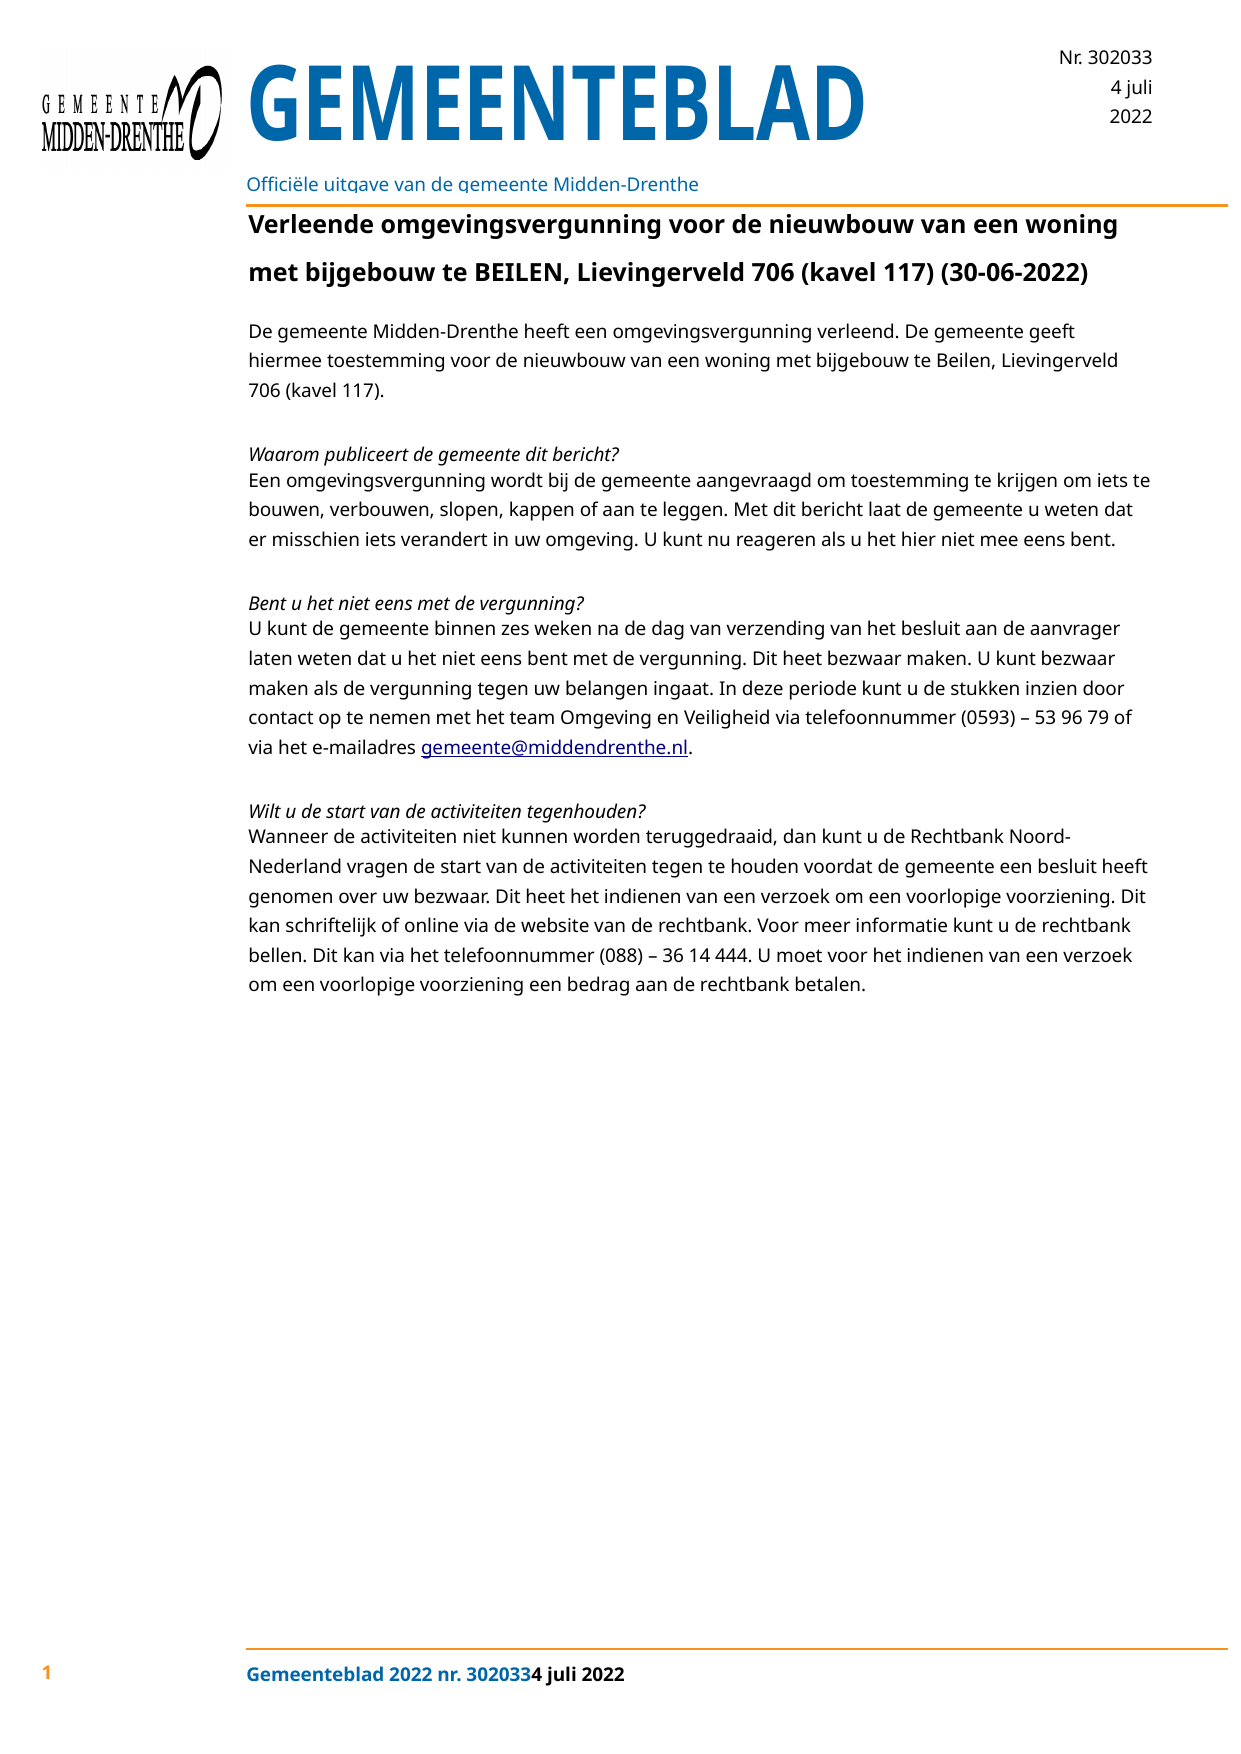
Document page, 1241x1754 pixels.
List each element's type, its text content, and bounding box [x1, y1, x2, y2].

text Een omgevingsvergunning wordt bij de gemeente aangevraagd om toestemming te krijgen om iets te bouwen, verbouwen, slopen, kappen of aan te leggen. Met dit bericht laat de gemeente u weten dat er misschien iets verandert in uw omgeving. U kunt nu reageren als u het hier niet mee eens bent. [248, 467, 1152, 552]
text Bent u het niet eens met de vergunning? [248, 590, 1152, 616]
text Wilt u de start van de activiteiten tegenhouden? [248, 798, 1152, 824]
text Verleende omgevingsvergunning voor de nieuwbouw van een woning met bijgebouw te BEILEN, Lievingerveld 706 (kavel 117) (30-06-2022) [248, 207, 1152, 288]
text Waarom publiceert de gemeente dit bericht? [248, 441, 1152, 467]
text De gemeente Midden-Drenthe heeft een omgevingsvergunning verleend. De gemeente geeft hiermee toestemming voor de nieuwbouw van een woning met bijgebouw te Beilen, Lievingerveld 706 (kavel 117). [248, 318, 1152, 403]
text Wanneer de activiteiten niet kunnen worden teruggedraaid, dan kunt u de Rechtbank Noord-Nederland vragen de start van de activiteiten tegen te houden voordat de gemeente een besluit heeft genomen over uw bezwaar. Dit heet het indienen van een verzoek om een voorlopige voorziening. Dit kan schriftelijk of online via de website van de rechtbank. Voor meer informatie kunt u de rechtbank bellen. Dit kan via het telefoonnummer (088) – 36 14 444. U moet voor het indienen van een verzoek om een voorlopige voorziening een bedrag aan de rechtbank betalen. [248, 824, 1152, 997]
picture [41, 47, 231, 172]
text U kunt de gemeente binnen zes weken na de dag van verzending van het besluit aan de aanvrager laten weten dat u het niet eens bent met de vergunning. Dit heet bezwaar maken. U kunt bezwaar maken als de vergunning tegen uw belangen ingaat. In deze periode kunt u de stukken inzien door contact op te nemen met het team Omgeving en Veiligheid via telefoonnummer (0593) – 53 96 79 of via het e-mailadres gemeente@middendrenthe.nl. [248, 616, 1152, 760]
